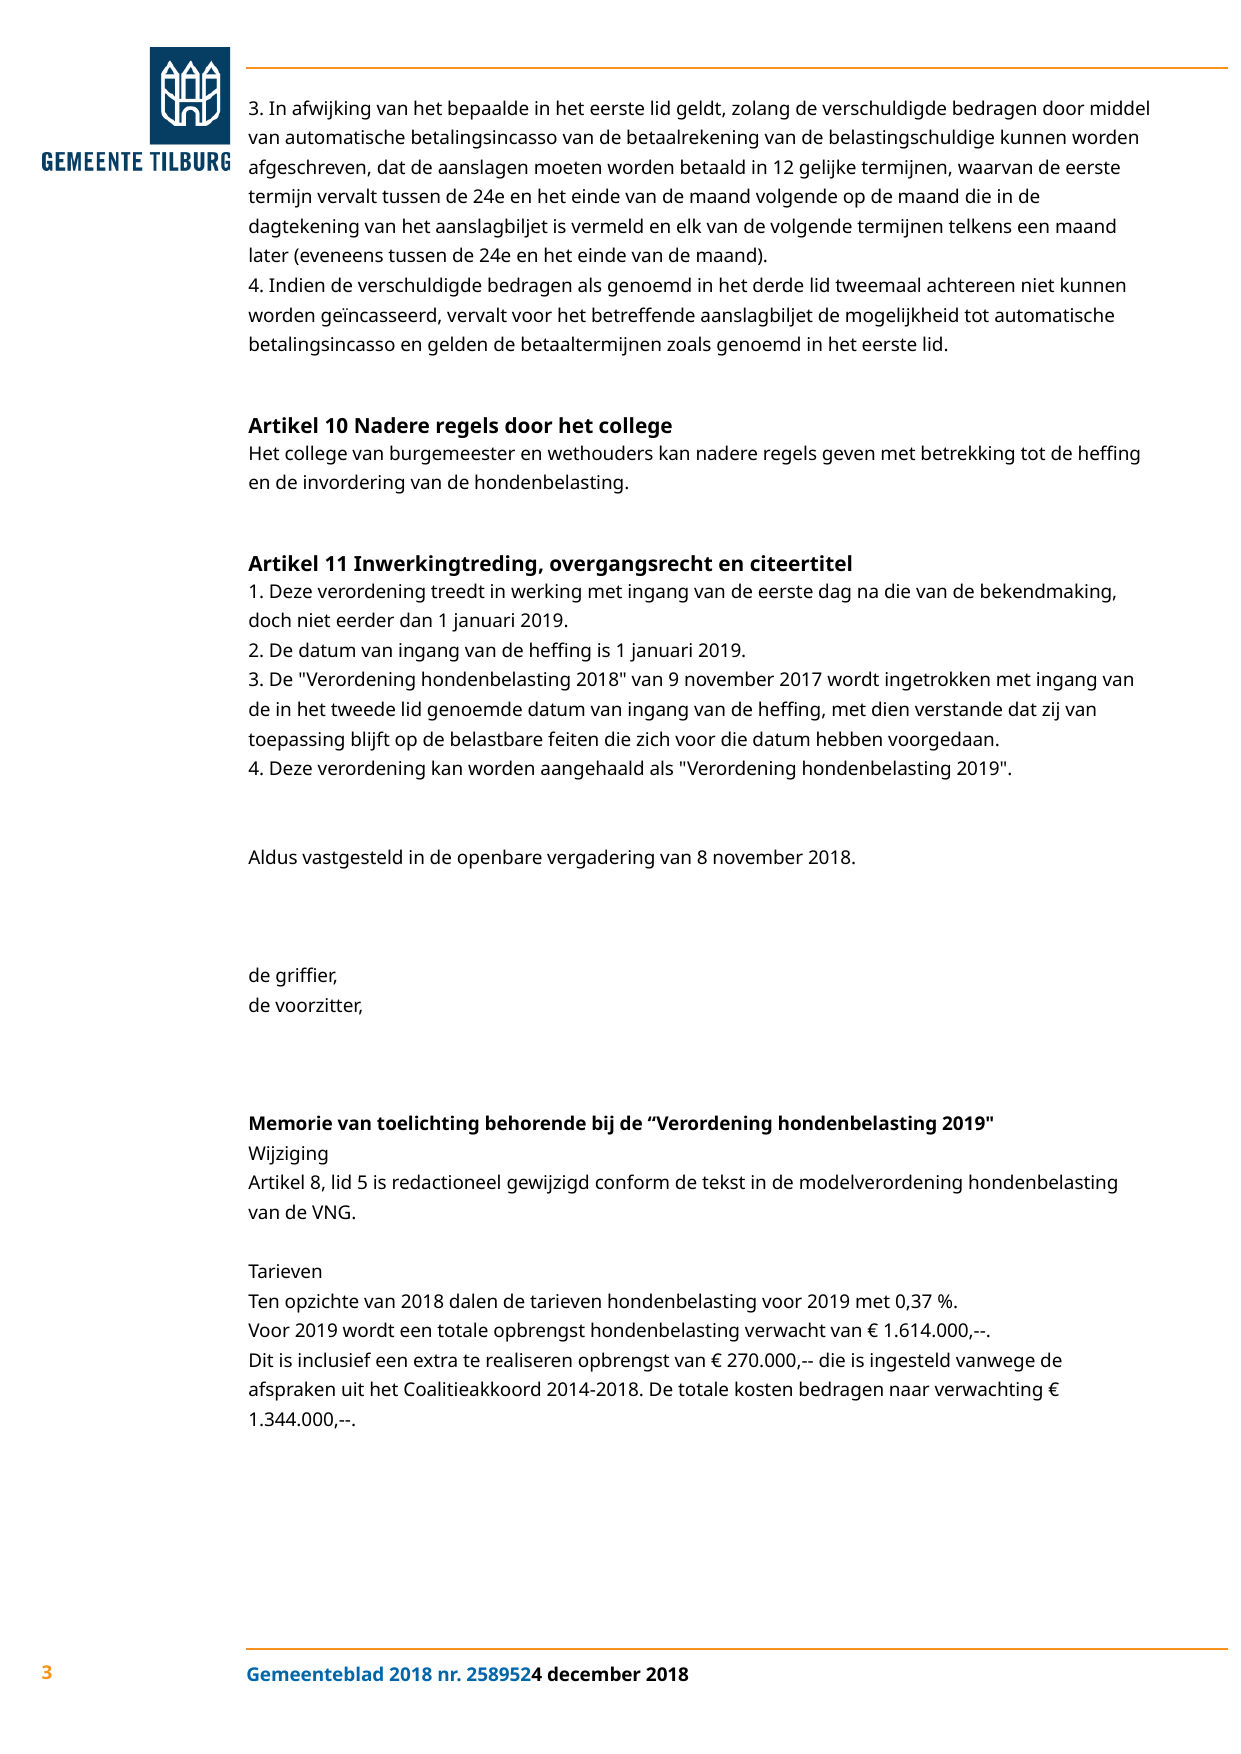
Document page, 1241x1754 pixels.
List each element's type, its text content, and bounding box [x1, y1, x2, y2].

text de griffier, [248, 962, 1152, 988]
text Artikel 10 Nadere regels door het college [248, 411, 1152, 440]
picture [41, 47, 231, 172]
text 3. De "Verordening hondenbelasting 2018" van 9 november 2017 wordt ingetrokken met ingang van de in het tweede lid genoemde datum van ingang van de heffing, met dien verstande dat zij van toepassing blijft op de belastbare feiten die zich voor die datum hebben voorgedaan. [248, 667, 1152, 752]
text de voorzitter, [248, 992, 1152, 1018]
text 1. Deze verordening treedt in werking met ingang van de eerste dag na die van de bekendmaking, doch niet eerder dan 1 januari 2019. [248, 578, 1152, 633]
text Voor 2019 wordt een totale opbrengst hondenbelasting verwacht van € 1.614.000,--. [248, 1317, 1152, 1343]
text Ten opzichte van 2018 dalen de tarieven hondenbelasting voor 2019 met 0,37 %. [248, 1288, 1152, 1314]
text 3. In afwijking van het bepaalde in het eerste lid geldt, zolang de verschuldigde bedragen door middel van automatische betalingsincasso van de betaalrekening van de belastingschuldige kunnen worden afgeschreven, dat de aanslagen moeten worden betaald in 12 gelijke termijnen, waarvan de eerste termijn vervalt tussen de 24e en het einde van de maand volgende op de maand die in de dagtekening van het aanslagbiljet is vermeld en elk van de volgende termijnen telkens een maand later (eveneens tussen de 24e en het einde van de maand). [248, 95, 1152, 268]
text Dit is inclusief een extra te realiseren opbrengst van € 270.000,-- die is ingesteld vanwege de afspraken uit het Coalitieakkoord 2014-2018. De totale kosten bedragen naar verwachting € 1.344.000,--. [248, 1347, 1152, 1432]
text Wijziging [248, 1140, 1152, 1166]
text Artikel 11 Inwerkingtreding, overgangsrecht en citeertitel [248, 549, 1152, 578]
text Tarieven [248, 1258, 1152, 1284]
text Memorie van toelichting behorende bij de “Verordening hondenbelasting 2019" [248, 1110, 1152, 1136]
text 2. De datum van ingang van de heffing is 1 januari 2019. [248, 637, 1152, 663]
text Het college van burgemeester en wethouders kan nadere regels geven met betrekking tot de heffing en de invordering van de hondenbelasting. [248, 440, 1152, 495]
text 4. Indien de verschuldigde bedragen als genoemd in het derde lid tweemaal achtereen niet kunnen worden geïncasseerd, vervalt voor het betreffende aanslagbiljet de mogelijkheid tot automatische betalingsincasso en gelden de betaaltermijnen zoals genoemd in het eerste lid. [248, 272, 1152, 357]
text Aldus vastgesteld in de openbare vergadering van 8 november 2018. [248, 844, 1152, 870]
text 4. Deze verordening kan worden aangehaald als "Verordening hondenbelasting 2019". [248, 755, 1152, 781]
text Artikel 8, lid 5 is redactioneel gewijzigd conform de tekst in de modelverordening hondenbelasting van de VNG. [248, 1169, 1152, 1225]
